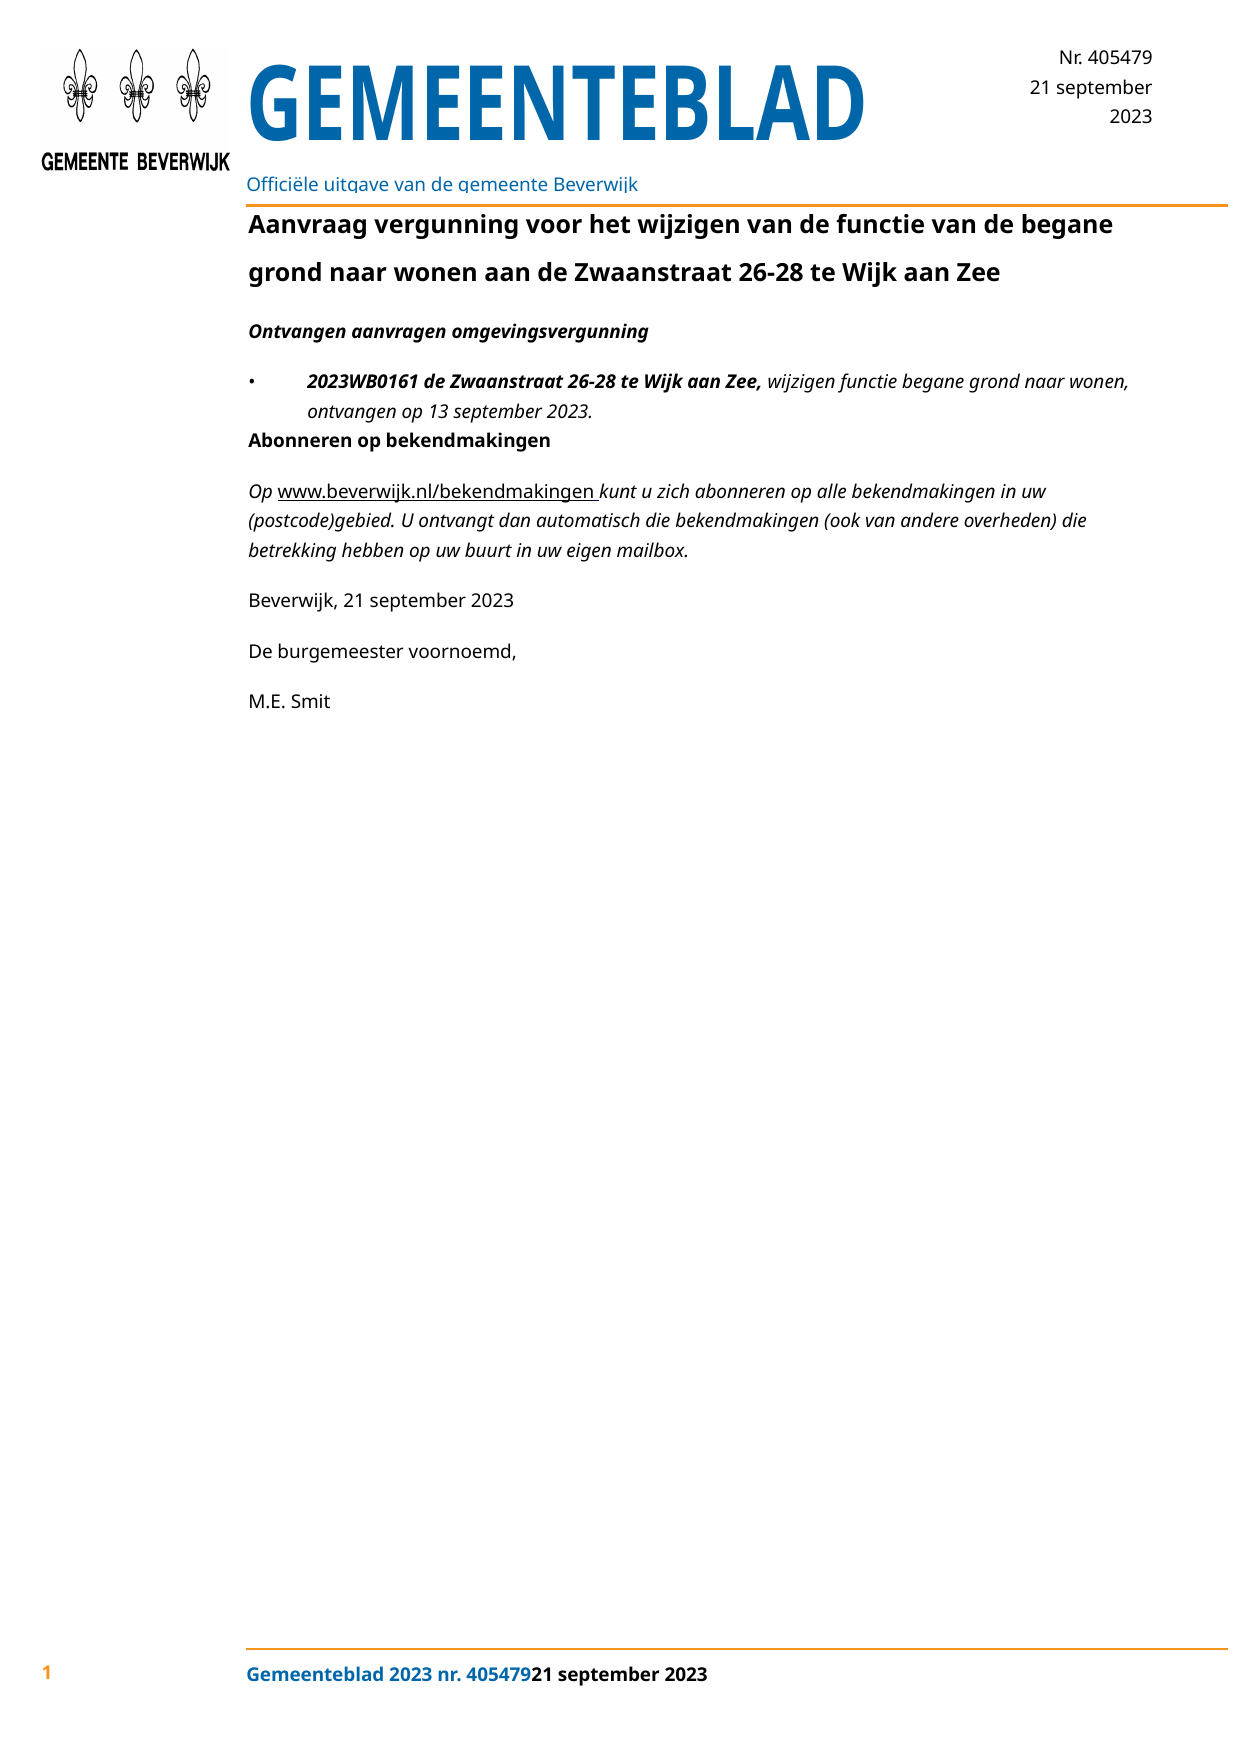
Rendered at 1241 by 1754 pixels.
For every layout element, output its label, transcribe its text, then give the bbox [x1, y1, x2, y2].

text De burgemeester voornoemd, [248, 638, 1152, 664]
text Op www.beverwijk.nl/bekendmakingen kunt u zich abonneren op alle bekendmakingen in uw (postcode)gebied. U ontvangt dan automatisch die bekendmakingen (ook van andere overheden) die betrekking hebben op uw buurt in uw eigen mailbox. [248, 478, 1152, 563]
text Beverwijk, 21 september 2023 [248, 587, 1152, 613]
text M.E. Smit [248, 688, 1152, 714]
list 2023WB0161 de Zwaanstraat 26-28 te Wijk aan Zee, wijzigen functie begane grond naar wonen, ontvangen op 13 september 2023. [248, 368, 1152, 424]
picture [41, 47, 231, 172]
text Abonneren op bekendmakingen [248, 427, 1152, 453]
text Aanvraag vergunning voor het wijzigen van de functie van de begane grond naar wonen aan de Zwaanstraat 26-28 te Wijk aan Zee [248, 207, 1152, 288]
text Ontvangen aanvragen omgevingsvergunning [248, 318, 1152, 344]
